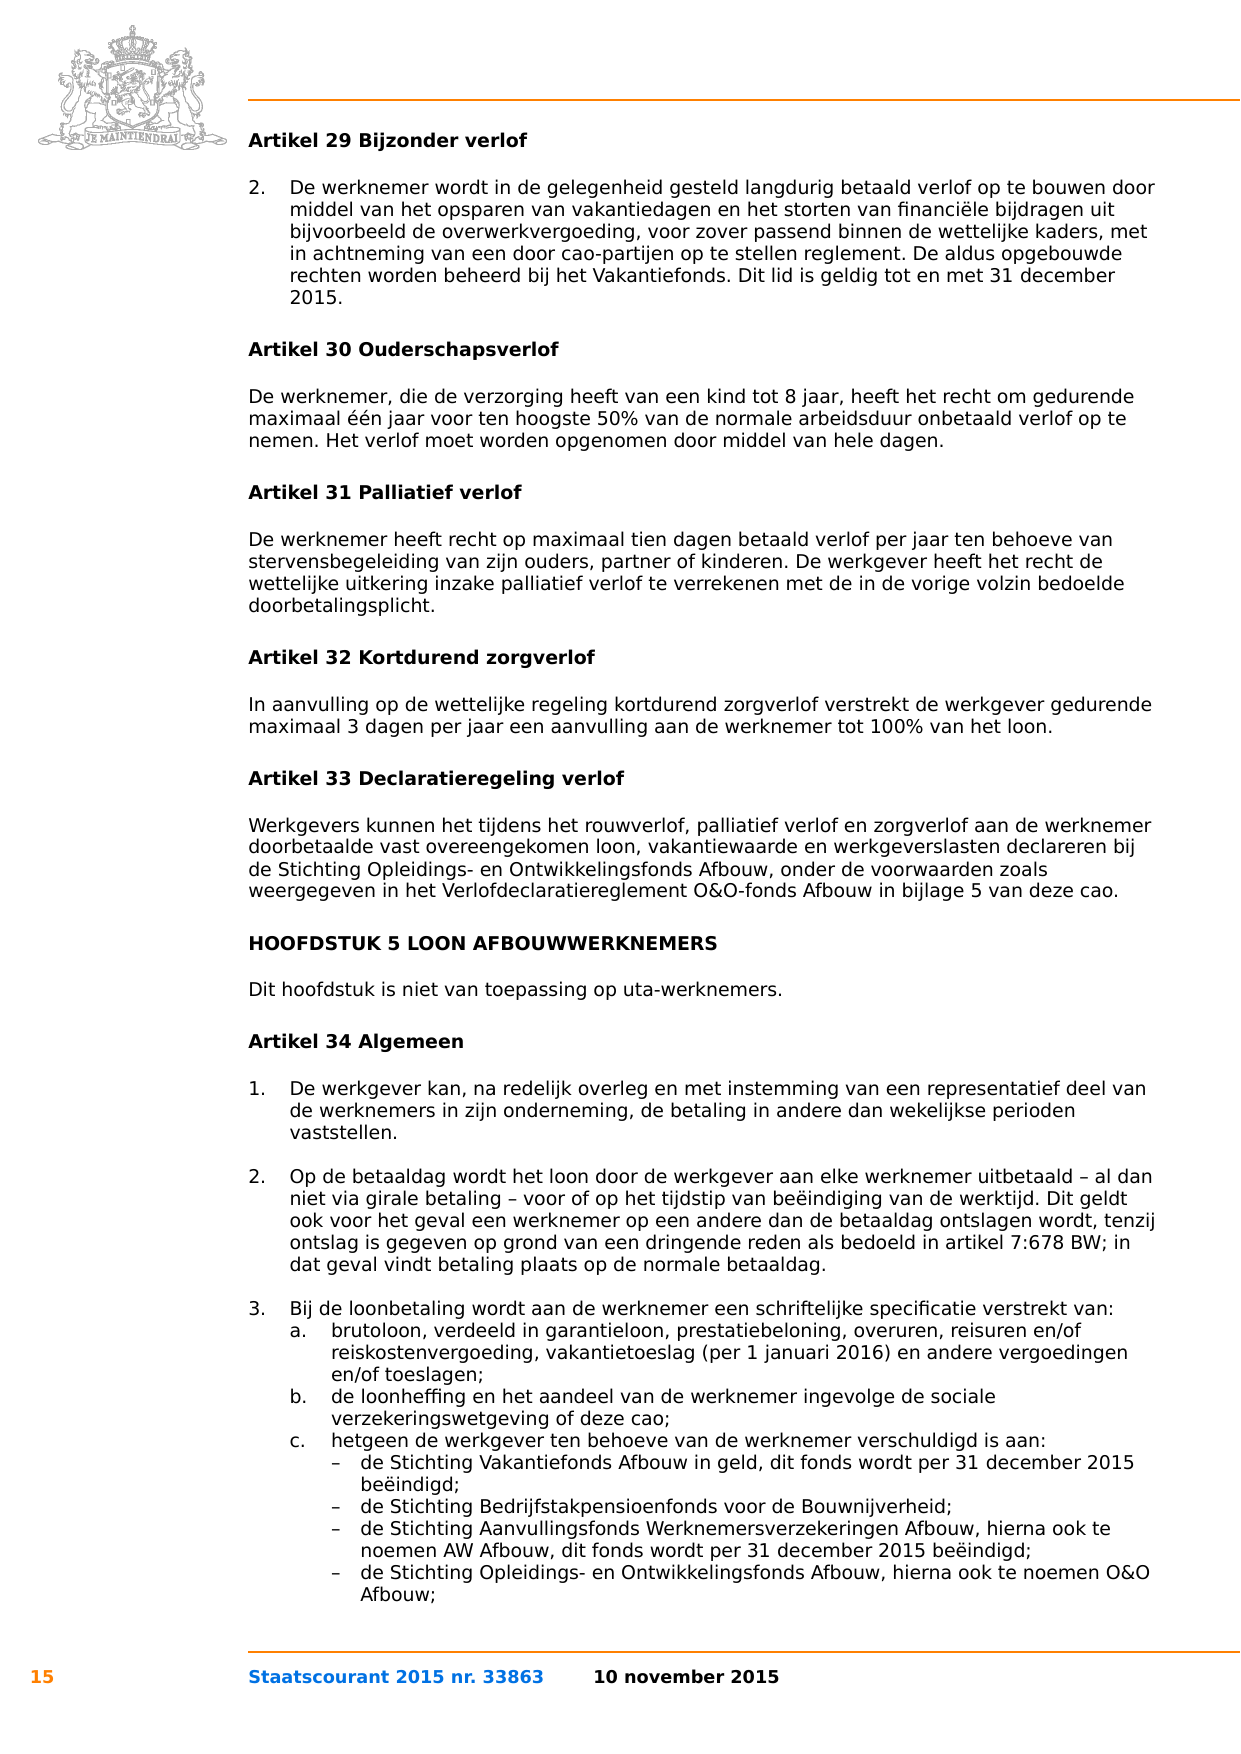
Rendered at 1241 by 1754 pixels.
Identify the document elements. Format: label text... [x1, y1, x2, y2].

text 3. Bij de loonbetaling wordt aan de werknemer een schriftelijke specificatie verstrekt van: [248, 1298, 1163, 1320]
text – de Stichting Vakantiefonds Afbouw in geld, dit fonds wordt per 31 december 2015 beëindigd; [331, 1452, 1163, 1496]
text In aanvulling op de wettelijke regeling kortdurend zorgverlof verstrekt de werkgever gedurende maximaal 3 dagen per jaar een aanvulling aan de werknemer tot 100% van het loon. [248, 693, 1163, 737]
subtitle Artikel 30 Ouderschapsverlof [248, 339, 1163, 361]
subtitle Artikel 29 Bijzonder verlof [248, 130, 1163, 152]
text 2. Op de betaaldag wordt het loon door de werkgever aan elke werknemer uitbetaald – al dan niet via girale betaling – voor of op het tijdstip van beëindiging van de werktijd. Dit geldt ook voor het geval een werknemer op een andere dan de betaaldag ontslagen wordt, tenzij ontslag is gegeven op grond van een dringende reden als bedoeld in artikel 7:678 BW; in dat geval vindt betaling plaats op de normale betaaldag. [248, 1166, 1163, 1276]
text b. de loonheffing en het aandeel van de werknemer ingevolge de sociale verzekeringswetgeving of deze cao; [289, 1386, 1163, 1430]
text 2. De werknemer wordt in de gelegenheid gesteld langdurig betaald verlof op te bouwen door middel van het opsparen van vakantiedagen en het storten van financiële bijdragen uit bijvoorbeeld de overwerkvergoeding, voor zover passend binnen de wettelijke kaders, met in achtneming van een door cao-partijen op te stellen reglement. De aldus opgebouwde rechten worden beheerd bij het Vakantiefonds. Dit lid is geldig tot en met 31 december 2015. [248, 177, 1163, 309]
text Werkgevers kunnen het tijdens het rouwverlof, palliatief verlof en zorgverlof aan de werknemer doorbetaalde vast overeengekomen loon, vakantiewaarde en werkgeverslasten declareren bij de Stichting Opleidings- en Ontwikkelingsfonds Afbouw, onder de voorwaarden zoals weergegeven in het Verlofdeclaratiereglement O&O-fonds Afbouw in bijlage 5 van deze cao. [248, 814, 1163, 902]
text – de Stichting Bedrijfstakpensioenfonds voor de Bouwnijverheid; [331, 1496, 1163, 1518]
text c. hetgeen de werkgever ten behoeve van de werknemer verschuldigd is aan: [289, 1430, 1163, 1452]
subtitle Artikel 33 Declaratieregeling verlof [248, 767, 1163, 789]
text Dit hoofdstuk is niet van toepassing op uta-werknemers. [248, 979, 1163, 1001]
subtitle Artikel 32 Kortdurend zorgverlof [248, 647, 1163, 668]
text De werknemer heeft recht op maximaal tien dagen betaald verlof per jaar ten behoeve van stervensbegeleiding van zijn ouders, partner of kinderen. De werkgever heeft het recht de wettelijke uitkering inzake palliatief verlof te verrekenen met de in de vorige volzin bedoelde doorbetalingsplicht. [248, 529, 1163, 617]
subtitle Artikel 31 Palliatief verlof [248, 482, 1163, 504]
picture [38, 25, 227, 150]
text – de Stichting Aanvullingsfonds Werknemersverzekeringen Afbouw, hierna ook te noemen AW Afbouw, dit fonds wordt per 31 december 2015 beëindigd; [331, 1518, 1163, 1562]
text – de Stichting Opleidings- en Ontwikkelingsfonds Afbouw, hierna ook te noemen O&O Afbouw; [331, 1562, 1163, 1606]
subtitle HOOFDSTUK 5 LOON AFBOUWWERKNEMERS [248, 932, 1163, 954]
subtitle Artikel 34 Algemeen [248, 1031, 1163, 1053]
text De werknemer, die de verzorging heeft van een kind tot 8 jaar, heeft het recht om gedurende maximaal één jaar voor ten hoogste 50% van de normale arbeidsduur onbetaald verlof op te nemen. Het verlof moet worden opgenomen door middel van hele dagen. [248, 386, 1163, 452]
text a. brutoloon, verdeeld in garantieloon, prestatiebeloning, overuren, reisuren en/of reiskostenvergoeding, vakantietoeslag (per 1 januari 2016) en andere vergoedingen en/of toeslagen; [289, 1320, 1163, 1386]
text 1. De werkgever kan, na redelijk overleg en met instemming van een representatief deel van de werknemers in zijn onderneming, de betaling in andere dan wekelijkse perioden vaststellen. [248, 1078, 1163, 1144]
